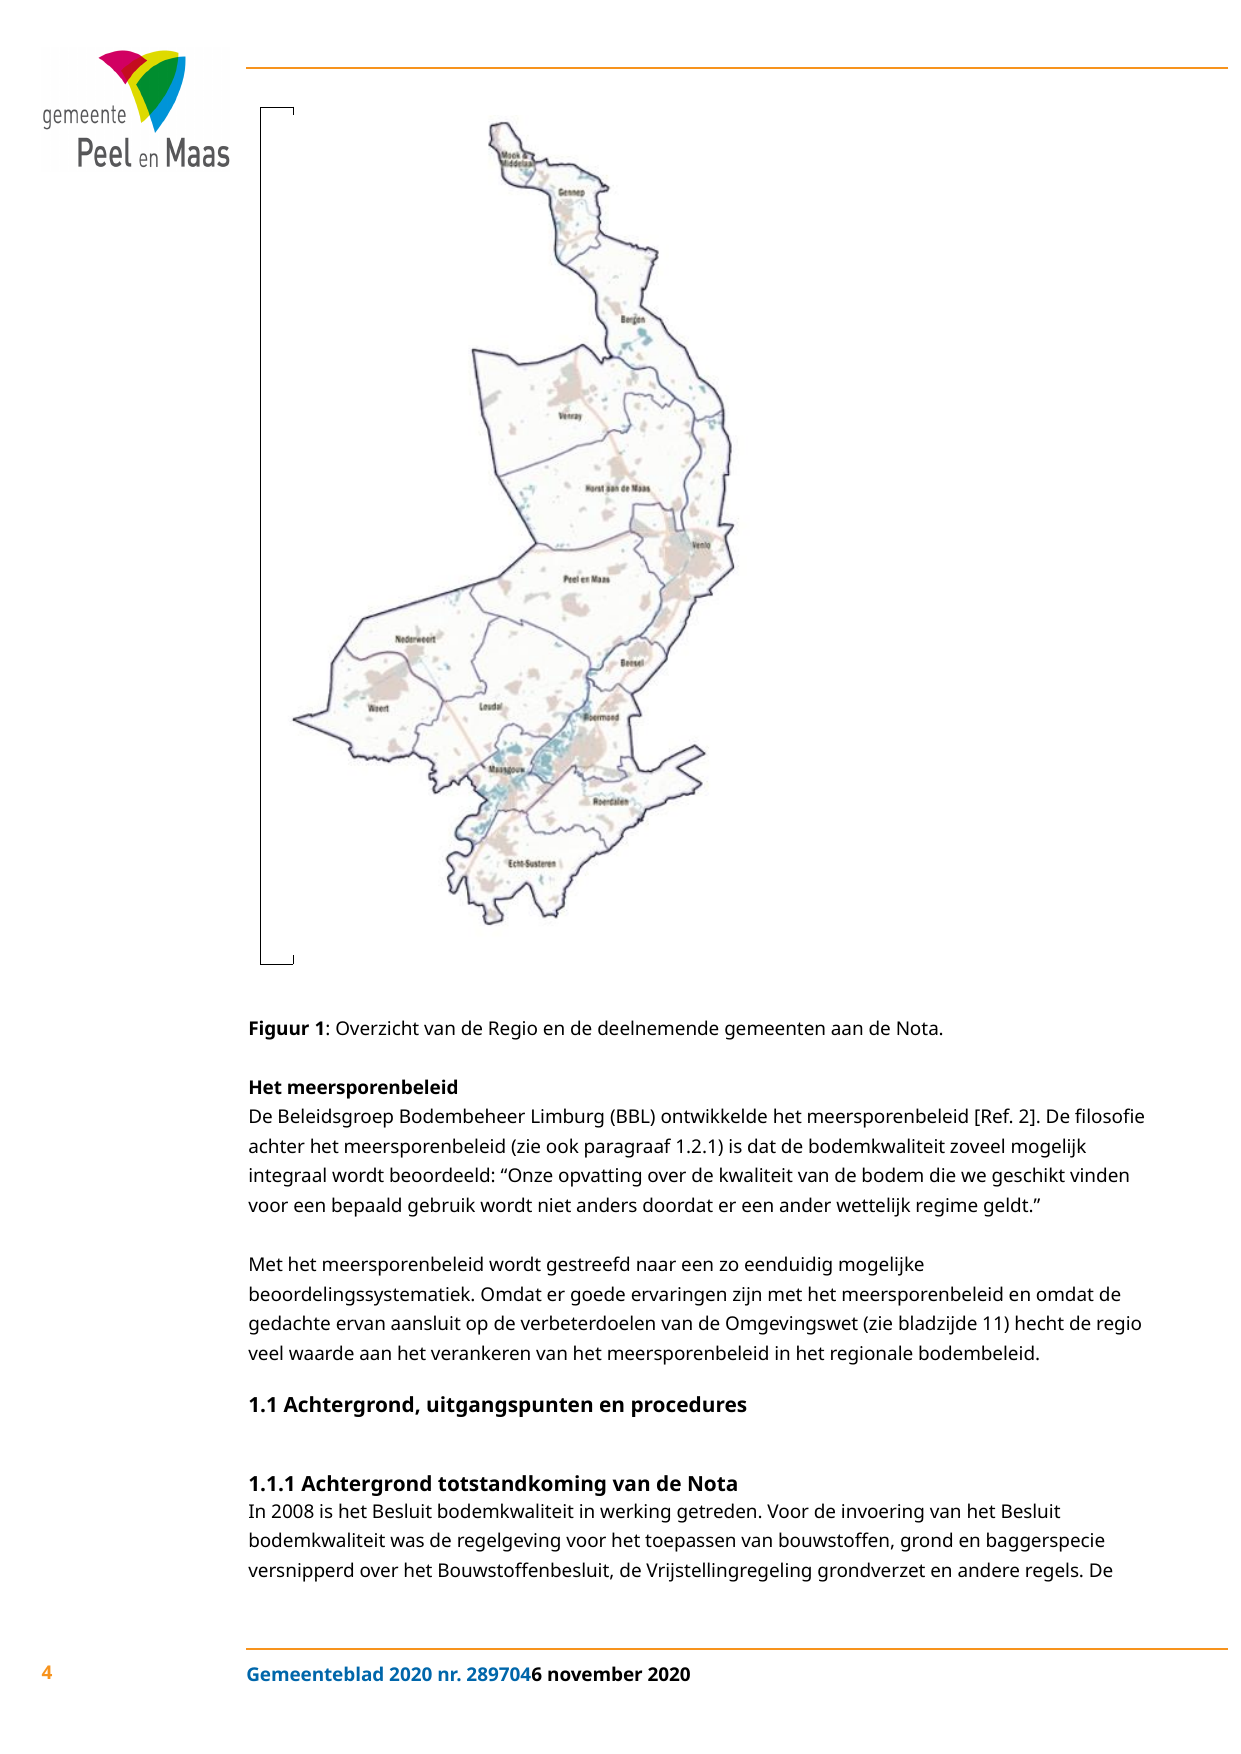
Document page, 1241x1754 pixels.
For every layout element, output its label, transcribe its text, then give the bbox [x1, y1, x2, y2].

text Het meersporenbeleid [248, 1074, 1152, 1099]
text De Beleidsgroep Bodembeheer Limburg (BBL) ontwikkelde het meersporenbeleid [Ref. 2]. De filosofie achter het meersporenbeleid (zie ook paragraaf 1.2.1) is dat de bodemkwaliteit zoveel mogelijk integraal wordt beoordeeld: “Onze opvatting over de kwaliteit van de bodem die we geschikt vinden voor een bepaald gebruik wordt niet anders doordat er een ander wettelijk regime geldt.” [248, 1103, 1152, 1218]
text 1.1 Achtergrond, uitgangspunten en procedures [248, 1391, 1152, 1419]
text Figuur 1: Overzicht van de Regio en de deelnemende gemeenten aan de Nota. [248, 1015, 1152, 1040]
picture [41, 47, 231, 172]
picture [268, 115, 778, 955]
text 1.1.1 Achtergrond totstandkoming van de Nota [248, 1469, 1152, 1498]
text In 2008 is het Besluit bodemkwaliteit in werking getreden. Voor de invoering van het Besluit bodemkwaliteit was de regelgeving voor het toepassen van bouwstoffen, grond en baggerspecie versnipperd over het Bouwstoffenbesluit, de Vrijstellingregeling grondverzet en andere regels. De [248, 1498, 1152, 1583]
text Met het meersporenbeleid wordt gestreefd naar een zo eenduidig mogelijke beoordelingssystematiek. Omdat er goede ervaringen zijn met het meersporenbeleid en omdat de gedachte ervan aansluit op de verbeterdoelen van de Omgevingswet (zie bladzijde 11) hecht de regio veel waarde aan het verankeren van het meersporenbeleid in het regionale bodembeleid. [248, 1251, 1152, 1366]
